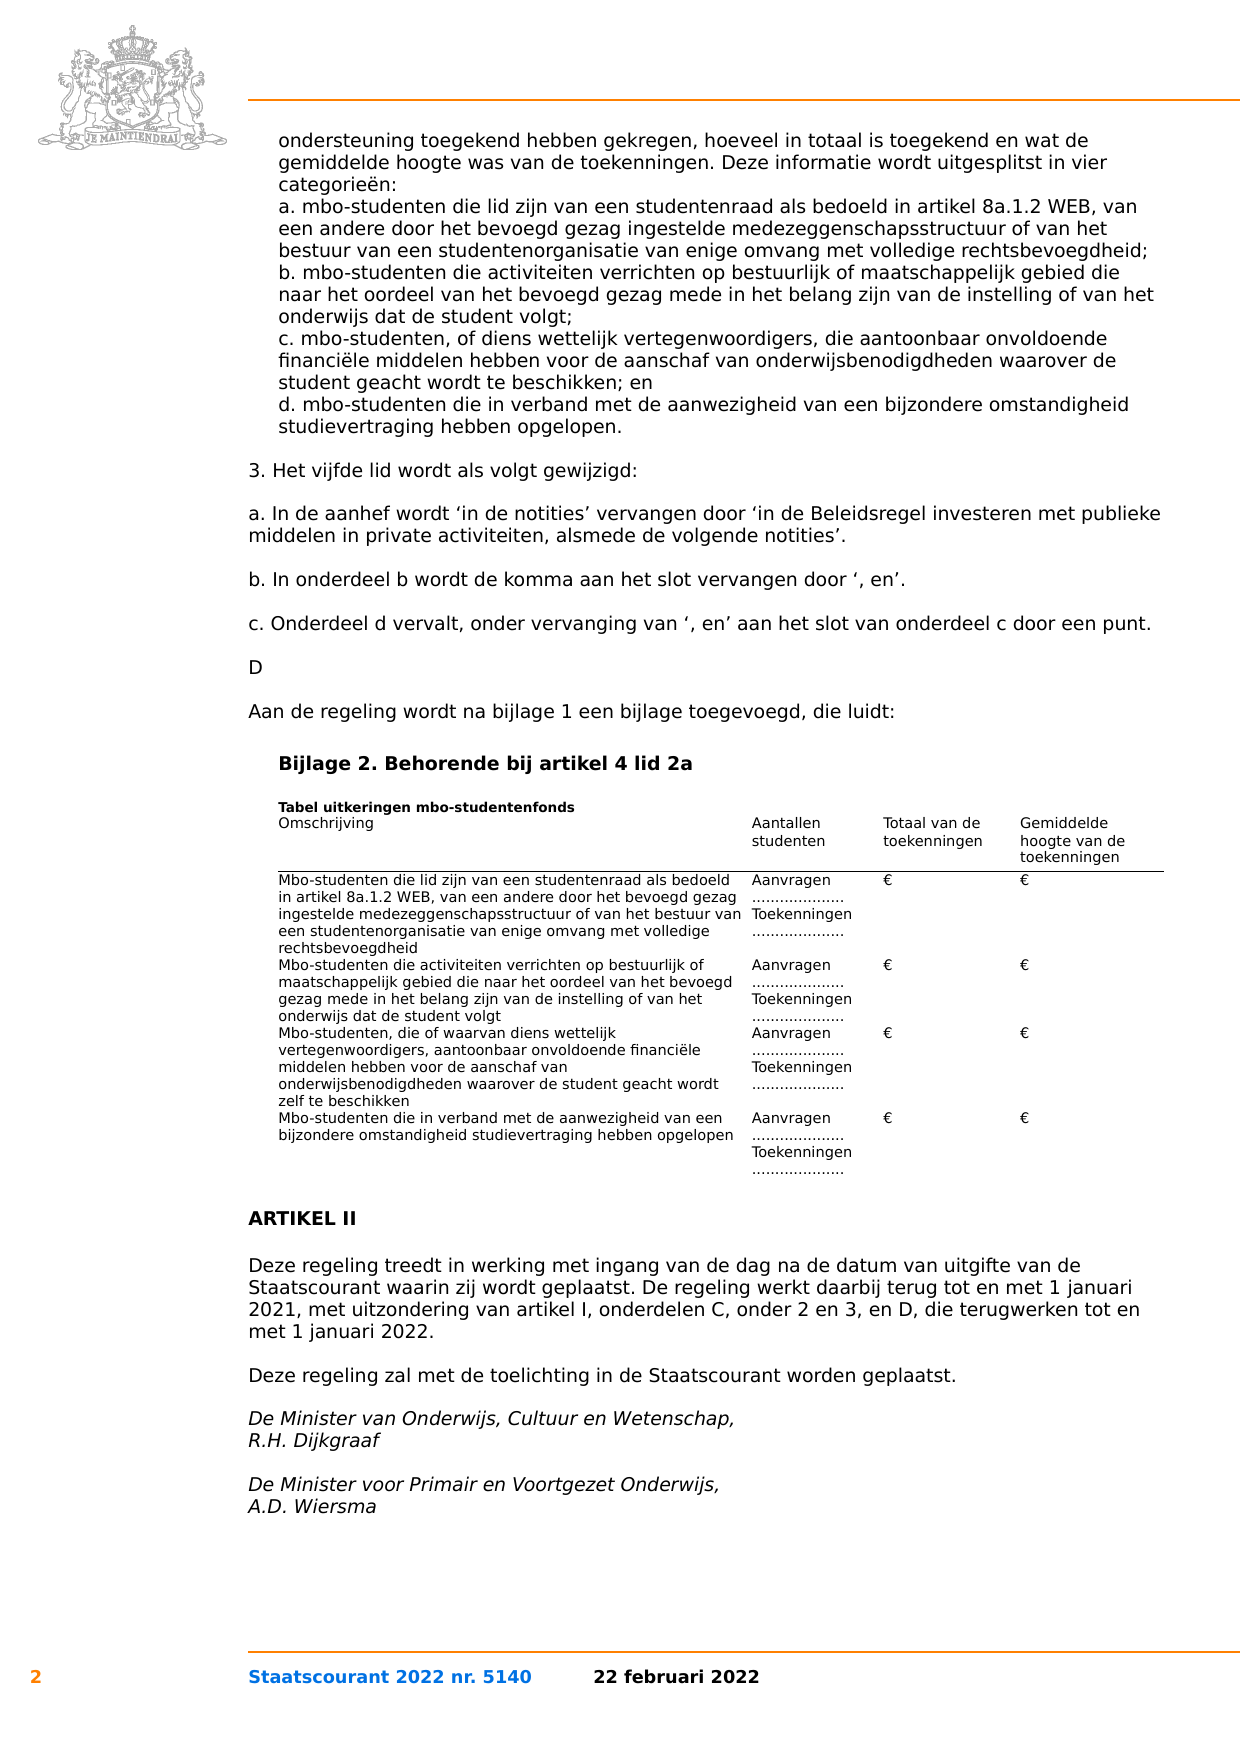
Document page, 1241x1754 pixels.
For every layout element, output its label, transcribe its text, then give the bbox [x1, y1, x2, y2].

text a. mbo-studenten die lid zijn van een studentenraad als bedoeld in artikel 8a.1.2 WEB, van een andere door het bevoegd gezag ingestelde medezeggenschapsstructuur of van het bestuur van een studentenorganisatie van enige omvang met volledige rechtsbevoegdheid; [278, 196, 1163, 262]
table_cell Aanvragen .................... Toekenningen .................... [746, 957, 877, 1025]
table_cell Gemiddelde hoogte van de toekenningen [1014, 815, 1163, 871]
text Deze regeling treedt in werking met ingang van de dag na de datum van uitgifte van de Staatscourant waarin zij wordt geplaatst. De regeling werkt daarbij terug tot en met 1 januari 2021, met uitzondering van artikel I, onderdelen C, onder 2 en 3, en D, die terugwerken tot en met 1 januari 2022. [248, 1255, 1163, 1343]
table_cell Mbo-studenten, die of waarvan diens wettelijk vertegenwoordigers, aantoonbaar onvoldoende financiële middelen hebben voor de aanschaf van onderwijsbenodigdheden waarover de student geacht wordt zelf te beschikken [278, 1025, 746, 1110]
text 3. Het vijfde lid wordt als volgt gewijzigd: [248, 459, 1163, 481]
text a. In de aanhef wordt ‘in de notities’ vervangen door ‘in de Beleidsregel investeren met publieke middelen in private activiteiten, alsmede de volgende notities’. [248, 503, 1163, 547]
text Deze regeling zal met de toelichting in de Staatscourant worden geplaatst. [248, 1364, 1163, 1386]
text b. In onderdeel b wordt de komma aan het slot vervangen door ‘, en’. [248, 569, 1163, 591]
table_cell Aantallen studenten [746, 815, 877, 871]
table_cell € [1014, 1110, 1163, 1178]
table_cell € [877, 957, 1014, 1025]
table_cell Omschrijving [278, 815, 746, 871]
text De Minister van Onderwijs, Cultuur en Wetenschap, R.H. Dijkgraaf [248, 1408, 1163, 1452]
text b. mbo-studenten die activiteiten verrichten op bestuurlijk of maatschappelijk gebied die naar het oordeel van het bevoegd gezag mede in het belang zijn van de instelling of van het onderwijs dat de student volgt; [278, 262, 1163, 328]
subtitle Bijlage 2. Behorende bij artikel 4 lid 2a [278, 753, 1163, 775]
text c. mbo-studenten, of diens wettelijk vertegenwoordigers, die aantoonbaar onvoldoende financiële middelen hebben voor de aanschaf van onderwijsbenodigdheden waarover de student geacht wordt te beschikken; en [278, 328, 1163, 394]
table_cell € [1014, 1025, 1163, 1110]
table_cell Mbo-studenten die lid zijn van een studentenraad als bedoeld in artikel 8a.1.2 WEB, van een andere door het bevoegd gezag ingestelde medezeggenschapsstructuur of van het bestuur van een studentenorganisatie van enige omvang met volledige rechtsbevoegdheid [278, 872, 746, 957]
table_header Tabel uitkeringen mbo-studentenfonds [278, 800, 1163, 815]
table_cell Mbo-studenten die activiteiten verrichten op bestuurlijk of maatschappelijk gebied die naar het oordeel van het bevoegd gezag mede in het belang zijn van de instelling of van het onderwijs dat de student volgt [278, 957, 746, 1025]
table_cell Aanvragen .................... Toekenningen .................... [746, 1025, 877, 1110]
table_cell € [1014, 872, 1163, 957]
text D [248, 657, 1163, 679]
text d. mbo-studenten die in verband met de aanwezigheid van een bijzondere omstandigheid studievertraging hebben opgelopen. [278, 394, 1163, 438]
table_cell Totaal van de toekenningen [877, 815, 1014, 871]
table_cell € [877, 872, 1014, 957]
table_cell Aanvragen .................... Toekenningen .................... [746, 1110, 877, 1178]
table_cell Aanvragen .................... Toekenningen .................... [746, 872, 877, 957]
text Aan de regeling wordt na bijlage 1 een bijlage toegevoegd, die luidt: [248, 701, 1163, 723]
table_cell Mbo-studenten die in verband met de aanwezigheid van een bijzondere omstandigheid studievertraging hebben opgelopen [278, 1110, 746, 1178]
table_cell € [877, 1110, 1014, 1178]
subtitle ARTIKEL II [248, 1208, 1163, 1230]
table_cell € [1014, 957, 1163, 1025]
table_cell € [877, 1025, 1014, 1110]
text c. Onderdeel d vervalt, onder vervanging van ‘, en’ aan het slot van onderdeel c door een punt. [248, 613, 1163, 635]
text ondersteuning toegekend hebben gekregen, hoeveel in totaal is toegekend en wat de gemiddelde hoogte was van de toekenningen. Deze informatie wordt uitgesplitst in vier categorieën: [278, 130, 1163, 196]
picture [38, 25, 227, 150]
text De Minister voor Primair en Voortgezet Onderwijs, A.D. Wiersma [248, 1474, 1163, 1518]
